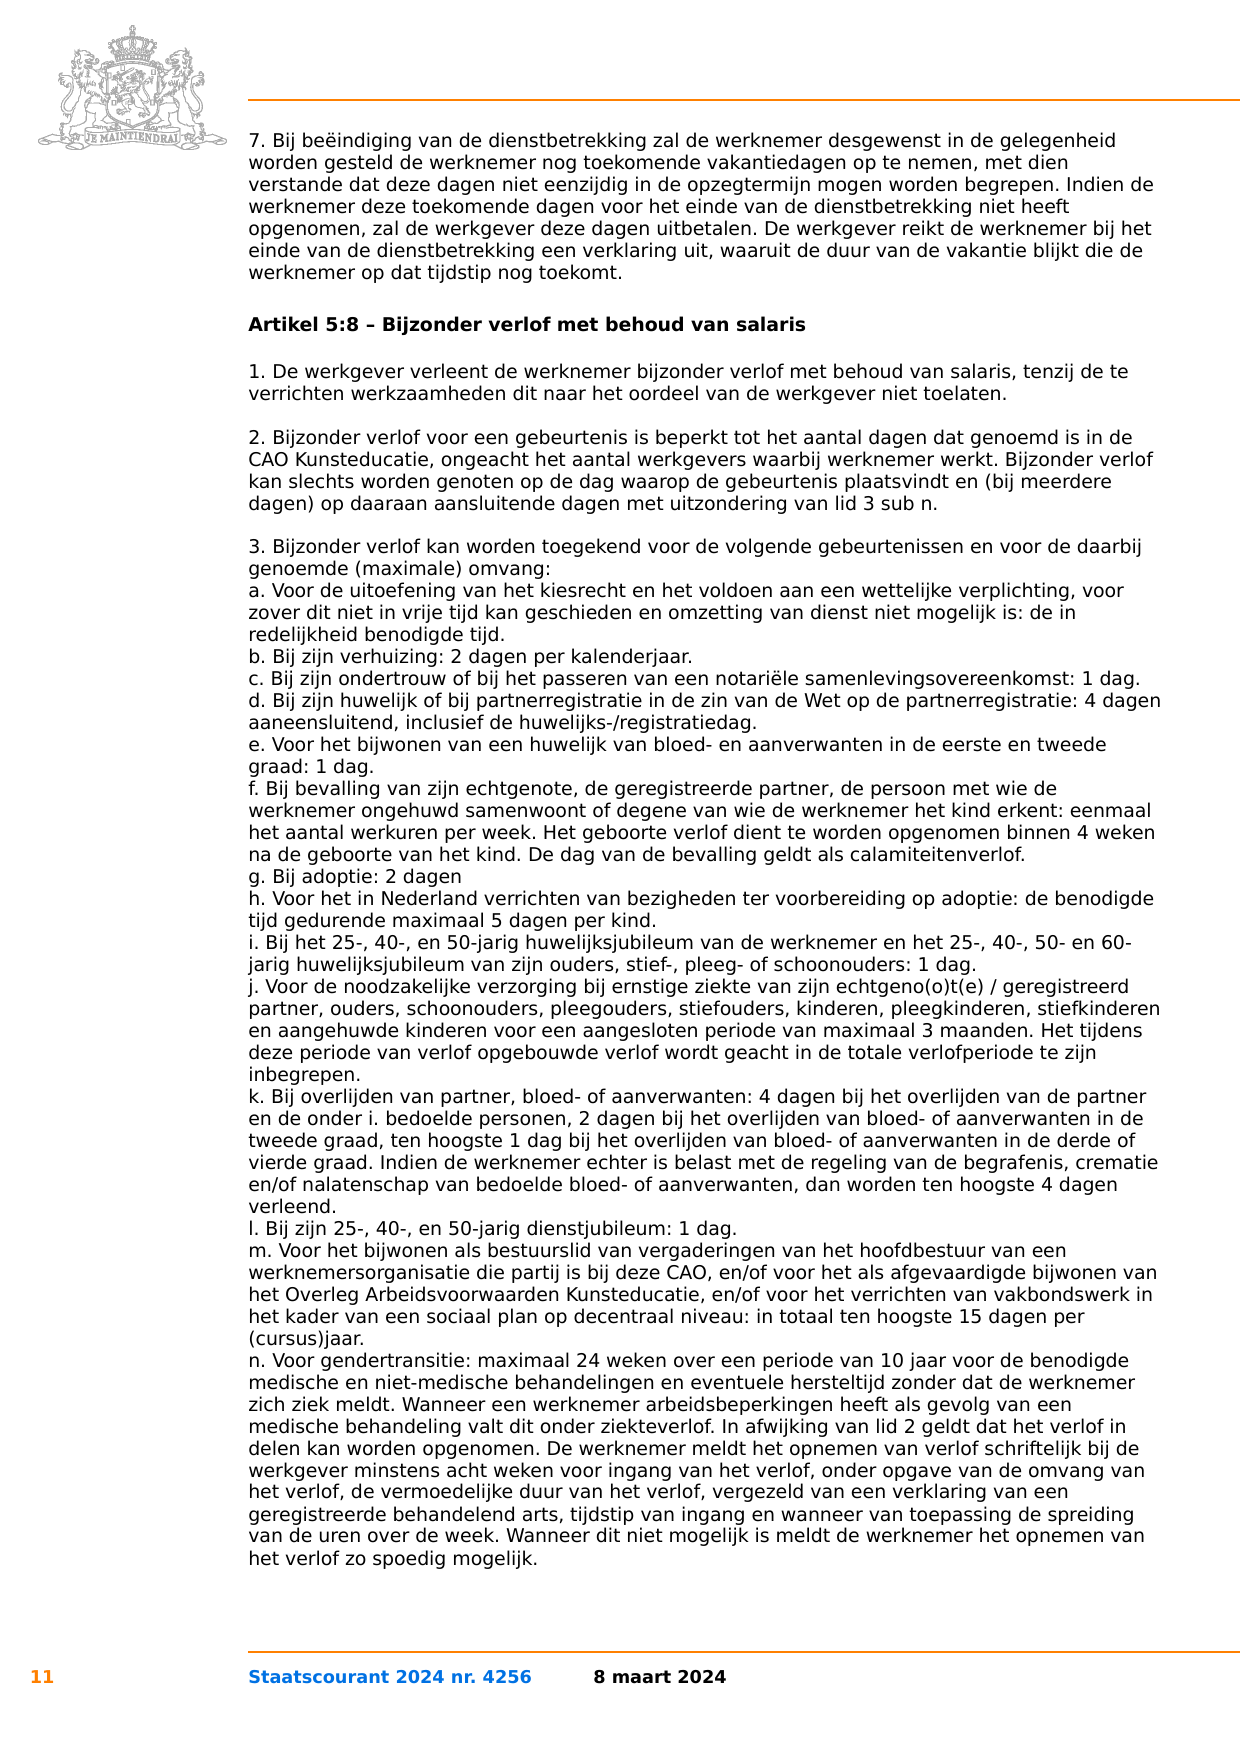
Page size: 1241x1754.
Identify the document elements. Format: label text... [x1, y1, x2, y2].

text m. Voor het bijwonen als bestuurslid van vergaderingen van het hoofdbestuur van een werknemersorganisatie die partij is bij deze CAO, en/of voor het als afgevaardigde bijwonen van het Overleg Arbeidsvoorwaarden Kunsteducatie, en/of voor het verrichten van vakbondswerk in het kader van een sociaal plan op decentraal niveau: in totaal ten hoogste 15 dagen per (cursus)jaar. [248, 1240, 1163, 1349]
text b. Bij zijn verhuizing: 2 dagen per kalenderjaar. [248, 646, 1163, 668]
text g. Bij adoptie: 2 dagen [248, 866, 1163, 888]
text e. Voor het bijwonen van een huwelijk van bloed- en aanverwanten in de eerste en tweede graad: 1 dag. [248, 734, 1163, 778]
picture [38, 25, 227, 150]
text c. Bij zijn ondertrouw of bij het passeren van een notariële samenlevingsovereenkomst: 1 dag. [248, 668, 1163, 690]
text j. Voor de noodzakelijke verzorging bij ernstige ziekte van zijn echtgeno(o)t(e) / geregistreerd partner, ouders, schoonouders, pleegouders, stiefouders, kinderen, pleegkinderen, stiefkinderen en aangehuwde kinderen voor een aangesloten periode van maximaal 3 maanden. Het tijdens deze periode van verlof opgebouwde verlof wordt geacht in de totale verlofperiode te zijn inbegrepen. [248, 976, 1163, 1086]
text i. Bij het 25-, 40-, en 50-jarig huwelijksjubileum van de werknemer en het 25-, 40-, 50- en 60-jarig huwelijksjubileum van zijn ouders, stief-, pleeg- of schoonouders: 1 dag. [248, 932, 1163, 976]
text n. Voor gendertransitie: maximaal 24 weken over een periode van 10 jaar voor de benodigde medische en niet-medische behandelingen en eventuele hersteltijd zonder dat de werknemer zich ziek meldt. Wanneer een werknemer arbeidsbeperkingen heeft als gevolg van een medische behandeling valt dit onder ziekteverlof. In afwijking van lid 2 geldt dat het verlof in delen kan worden opgenomen. De werknemer meldt het opnemen van verlof schriftelijk bij de werkgever minstens acht weken voor ingang van het verlof, onder opgave van de omvang van het verlof, de vermoedelijke duur van het verlof, vergezeld van een verklaring van een geregistreerde behandelend arts, tijdstip van ingang en wanneer van toepassing de spreiding van de uren over de week. Wanneer dit niet mogelijk is meldt de werknemer het opnemen van het verlof zo spoedig mogelijk. [248, 1349, 1163, 1569]
text k. Bij overlijden van partner, bloed- of aanverwanten: 4 dagen bij het overlijden van de partner en de onder i. bedoelde personen, 2 dagen bij het overlijden van bloed- of aanverwanten in de tweede graad, ten hoogste 1 dag bij het overlijden van bloed- of aanverwanten in de derde of vierde graad. Indien de werknemer echter is belast met de regeling van de begrafenis, crematie en/of nalatenschap van bedoelde bloed- of aanverwanten, dan worden ten hoogste 4 dagen verleend. [248, 1086, 1163, 1218]
text 3. Bijzonder verlof kan worden toegekend voor de volgende gebeurtenissen en voor de daarbij genoemde (maximale) omvang: [248, 536, 1163, 580]
subtitle Artikel 5:8 – Bijzonder verlof met behoud van salaris [248, 314, 1163, 336]
text f. Bij bevalling van zijn echtgenote, de geregistreerde partner, de persoon met wie de werknemer ongehuwd samenwoont of degene van wie de werknemer het kind erkent: eenmaal het aantal werkuren per week. Het geboorte verlof dient te worden opgenomen binnen 4 weken na de geboorte van het kind. De dag van de bevalling geldt als calamiteitenverlof. [248, 778, 1163, 866]
text l. Bij zijn 25-, 40-, en 50-jarig dienstjubileum: 1 dag. [248, 1218, 1163, 1240]
text 2. Bijzonder verlof voor een gebeurtenis is beperkt tot het aantal dagen dat genoemd is in de CAO Kunsteducatie, ongeacht het aantal werkgevers waarbij werknemer werkt. Bijzonder verlof kan slechts worden genoten op de dag waarop de gebeurtenis plaatsvindt en (bij meerdere dagen) op daaraan aansluitende dagen met uitzondering van lid 3 sub n. [248, 427, 1163, 514]
text h. Voor het in Nederland verrichten van bezigheden ter voorbereiding op adoptie: de benodigde tijd gedurende maximaal 5 dagen per kind. [248, 888, 1163, 932]
text 7. Bij beëindiging van de dienstbetrekking zal de werknemer desgewenst in de gelegenheid worden gesteld de werknemer nog toekomende vakantiedagen op te nemen, met dien verstande dat deze dagen niet eenzijdig in de opzegtermijn mogen worden begrepen. Indien de werknemer deze toekomende dagen voor het einde van de dienstbetrekking niet heeft opgenomen, zal de werkgever deze dagen uitbetalen. De werkgever reikt de werknemer bij het einde van de dienstbetrekking een verklaring uit, waaruit de duur van de vakantie blijkt die de werknemer op dat tijdstip nog toekomt. [248, 130, 1163, 284]
text a. Voor de uitoefening van het kiesrecht en het voldoen aan een wettelijke verplichting, voor zover dit niet in vrije tijd kan geschieden en omzetting van dienst niet mogelijk is: de in redelijkheid benodigde tijd. [248, 580, 1163, 646]
text 1. De werkgever verleent de werknemer bijzonder verlof met behoud van salaris, tenzij de te verrichten werkzaamheden dit naar het oordeel van de werkgever niet toelaten. [248, 361, 1163, 405]
text d. Bij zijn huwelijk of bij partnerregistratie in de zin van de Wet op de partnerregistratie: 4 dagen aaneensluitend, inclusief de huwelijks-/registratiedag. [248, 690, 1163, 734]
